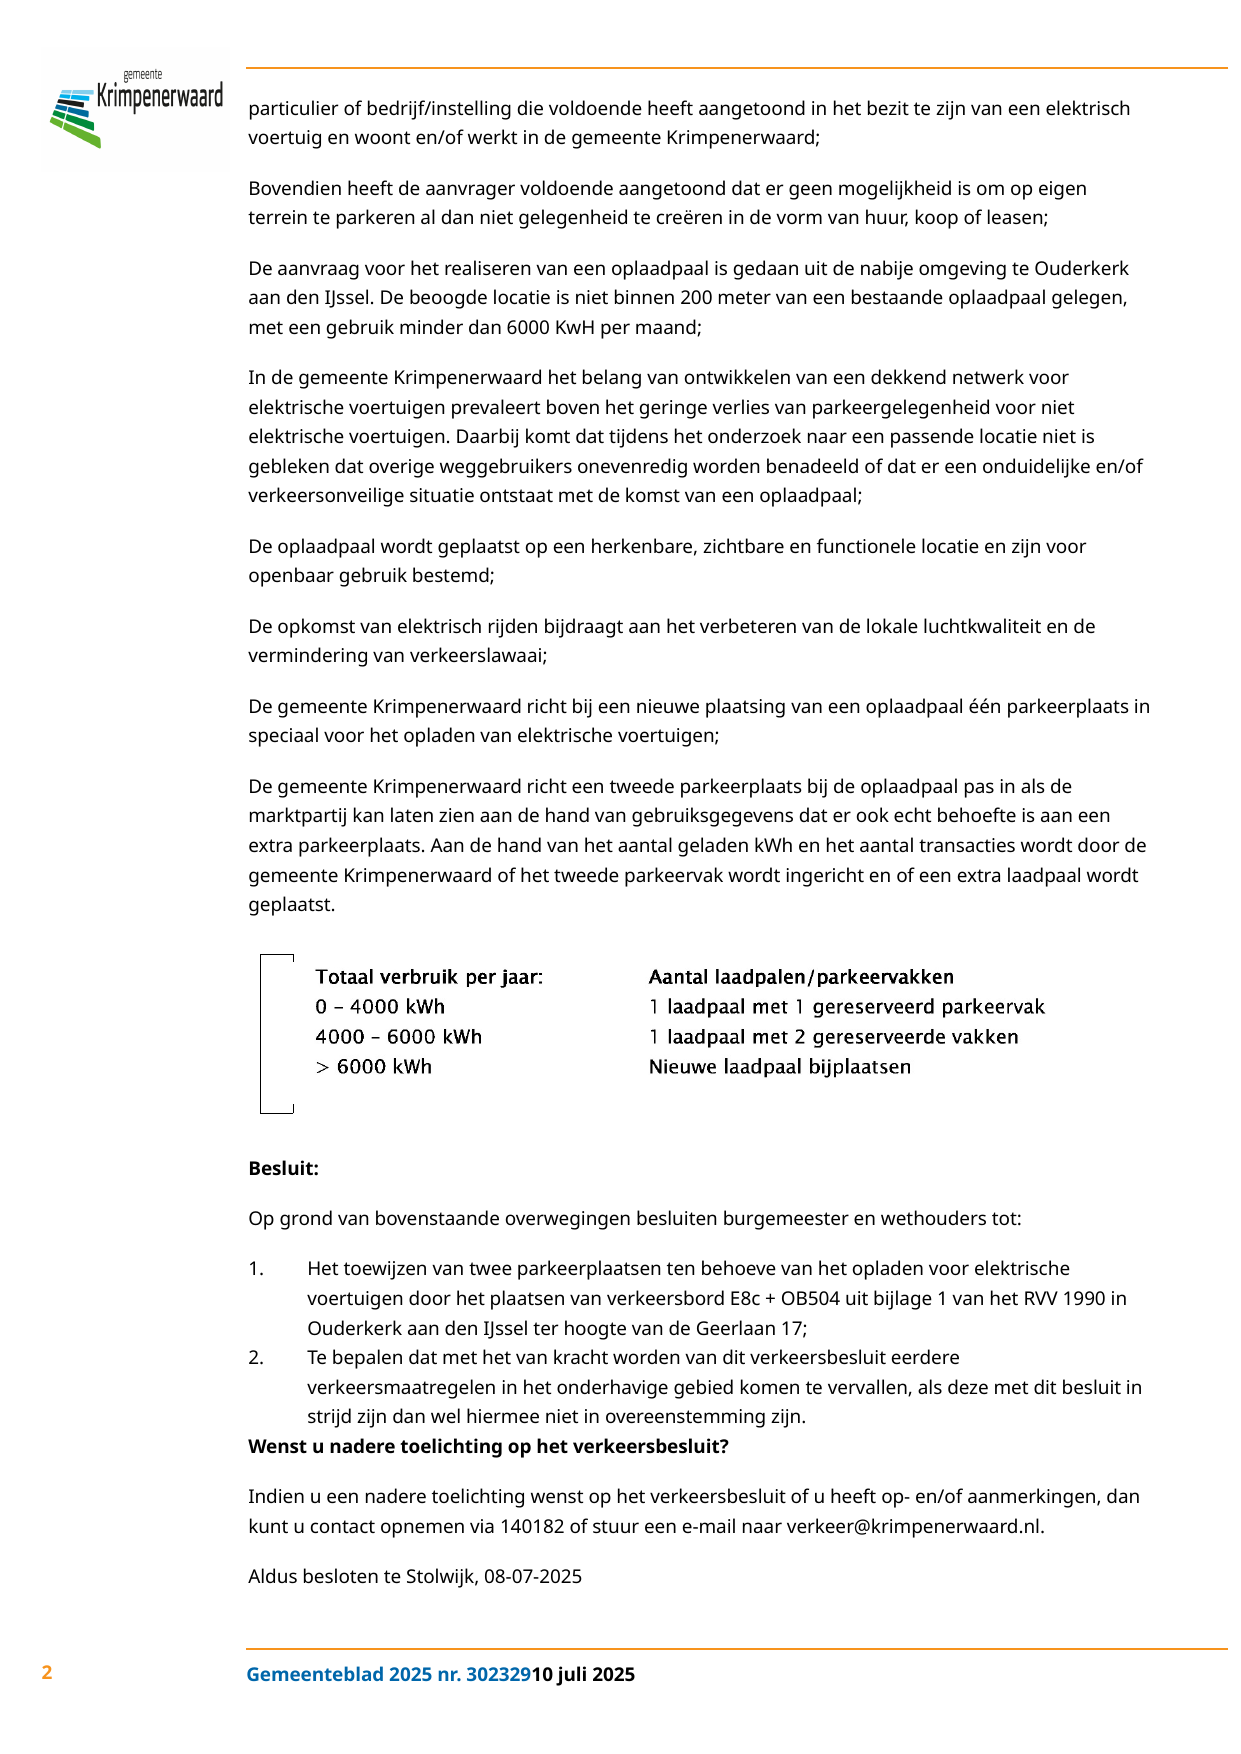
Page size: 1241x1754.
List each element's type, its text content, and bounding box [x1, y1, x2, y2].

text Indien u een nadere toelichting wenst op het verkeersbesluit of u heeft op- en/of aanmerkingen, dan kunt u contact opnemen via 140182 of stuur een e-mail naar verkeer@krimpenerwaard.nl. [248, 1483, 1152, 1539]
text De oplaadpaal wordt geplaatst op een herkenbare, zichtbare en functionele locatie en zijn voor openbaar gebruik bestemd; [248, 533, 1152, 588]
text Aldus besloten te Stolwijk, 08-07-2025 [248, 1563, 1152, 1589]
text De gemeente Krimpenerwaard richt een tweede parkeerplaats bij de oplaadpaal pas in als de marktpartij kan laten zien aan de hand van gebruiksgegevens dat er ook echt behoefte is aan een extra parkeerplaats. Aan de hand van het aantal geladen kWh en het aantal transacties wordt door de gemeente Krimpenerwaard of het tweede parkeervak wordt ingericht en of een extra laadpaal wordt geplaatst. [248, 773, 1152, 917]
picture [268, 962, 1173, 1104]
text De aanvraag voor het realiseren van een oplaadpaal is gedaan uit de nabije omgeving te Ouderkerk aan den IJssel. De beoogde locatie is niet binnen 200 meter van een bestaande oplaadpaal gelegen, met een gebruik minder dan 6000 KwH per maand; [248, 255, 1152, 340]
text De opkomst van elektrisch rijden bijdraagt aan het verbeteren van de lokale luchtkwaliteit en de vermindering van verkeerslawaai; [248, 613, 1152, 668]
text Besluit: [248, 1155, 1152, 1181]
list Het toewijzen van twee parkeerplaatsen ten behoeve van het opladen voor elektrische voertuigen door het plaatsen van verkeersbord E8c + OB504 uit bijlage 1 van het RVV 1990 in Ouderkerk aan den IJssel ter hoogte van de Geerlaan 17; [248, 1256, 1152, 1341]
text particulier of bedrijf/instelling die voldoende heeft aangetoond in het bezit te zijn van een elektrisch voertuig en woont en/of werkt in de gemeente Krimpenerwaard; [248, 95, 1152, 150]
text Wenst u nadere toelichting op het verkeersbesluit? [248, 1433, 1152, 1459]
text Op grond van bovenstaande overwegingen besluiten burgemeester en wethouders tot: [248, 1205, 1152, 1231]
picture [41, 47, 231, 172]
text Bovendien heeft de aanvrager voldoende aangetoond dat er geen mogelijkheid is om op eigen terrein te parkeren al dan niet gelegenheid te creëren in de vorm van huur, koop of leasen; [248, 175, 1152, 230]
text De gemeente Krimpenerwaard richt bij een nieuwe plaatsing van een oplaadpaal één parkeerplaats in speciaal voor het opladen van elektrische voertuigen; [248, 693, 1152, 748]
text In de gemeente Krimpenerwaard het belang van ontwikkelen van een dekkend netwerk voor elektrische voertuigen prevaleert boven het geringe verlies van parkeergelegenheid voor niet elektrische voertuigen. Daarbij komt dat tijdens het onderzoek naar een passende locatie niet is gebleken dat overige weggebruikers onevenredig worden benadeeld of dat er een onduidelijke en/of verkeersonveilige situatie ontstaat met de komst van een oplaadpaal; [248, 364, 1152, 508]
list Te bepalen dat met het van kracht worden van dit verkeersbesluit eerdere verkeersmaatregelen in het onderhavige gebied komen te vervallen, als deze met dit besluit in strijd zijn dan wel hiermee niet in overeenstemming zijn. [248, 1344, 1152, 1429]
